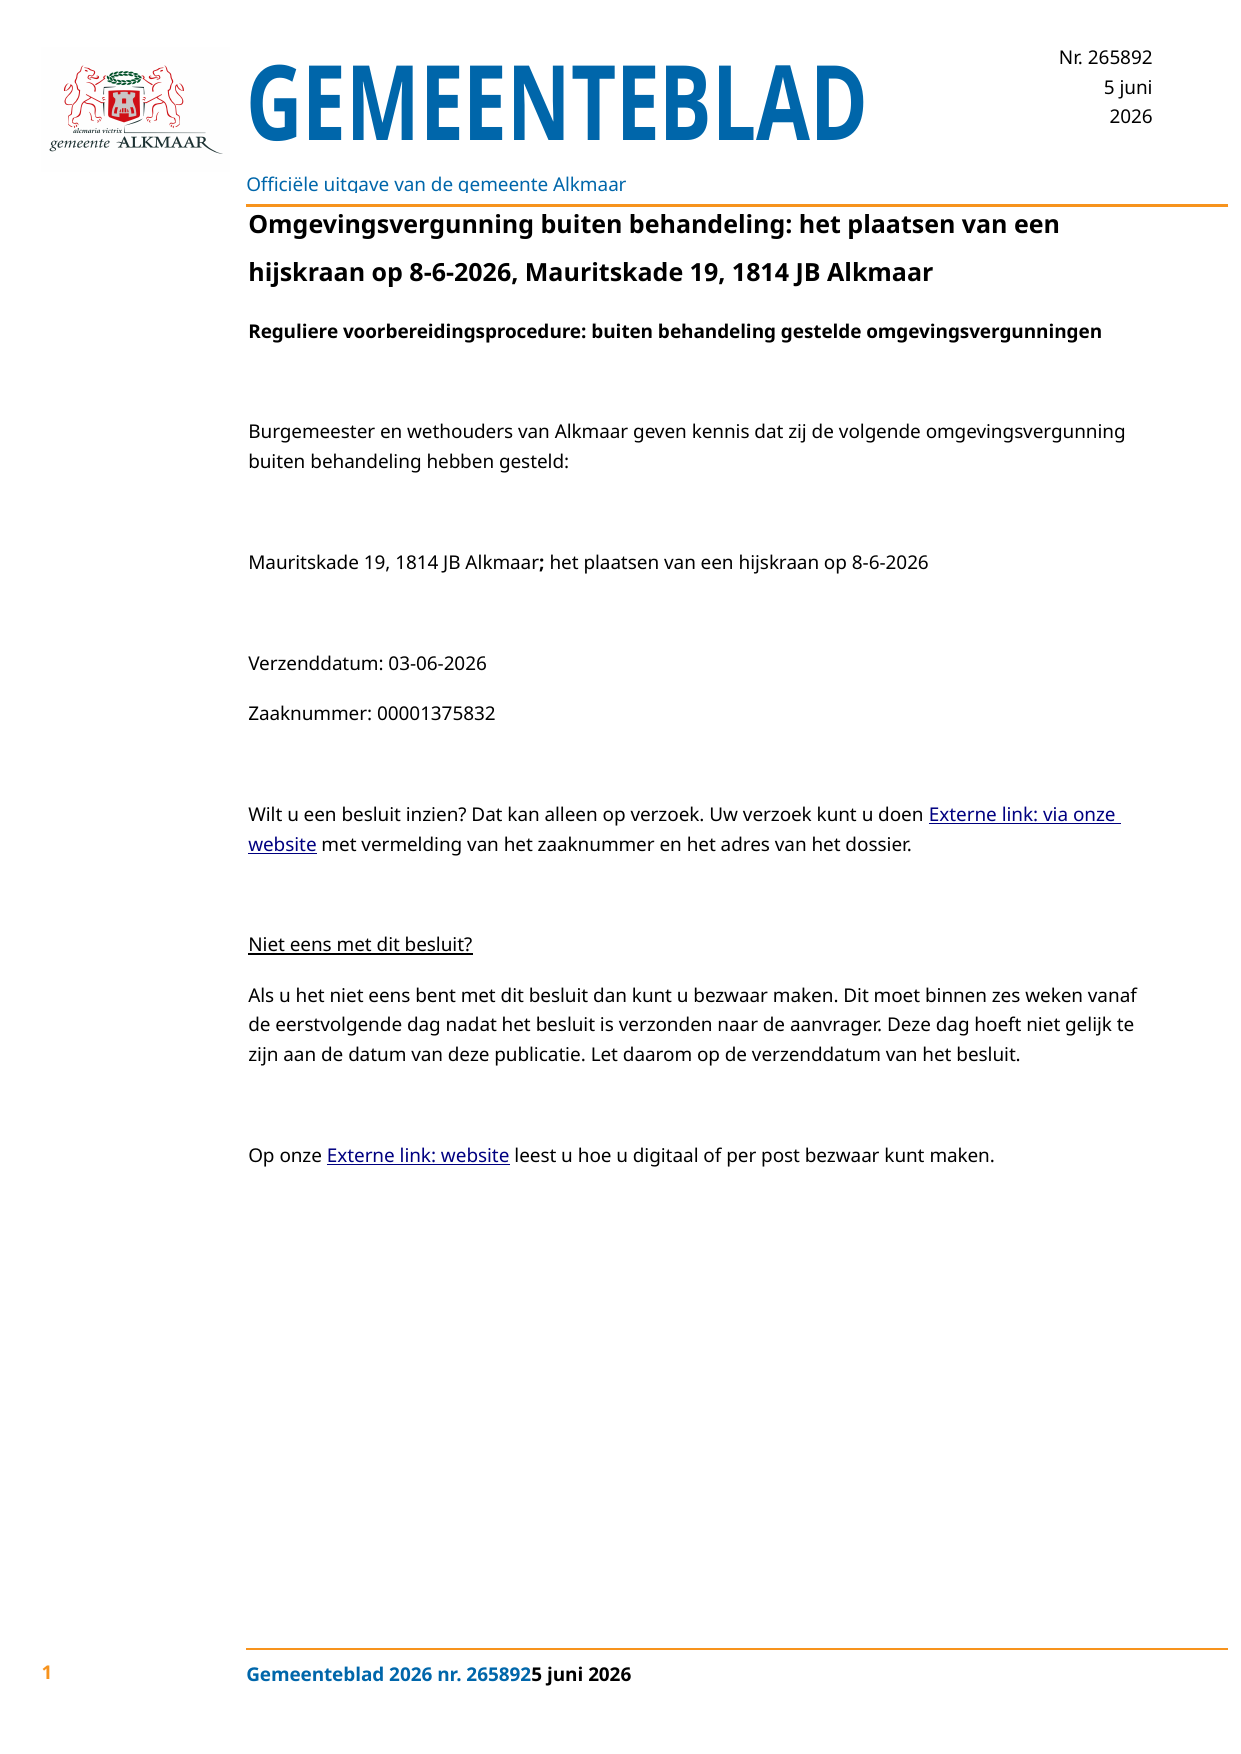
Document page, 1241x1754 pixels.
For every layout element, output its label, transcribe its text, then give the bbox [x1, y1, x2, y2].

text Zaaknummer: 00001375832 [248, 700, 1152, 726]
text Niet eens met dit besluit? [248, 932, 1152, 957]
text Omgevingsvergunning buiten behandeling: het plaatsen van een hijskraan op 8-6-2026, Mauritskade 19, 1814 JB Alkmaar [248, 207, 1152, 288]
text Reguliere voorbereidingsprocedure: buiten behandeling gestelde omgevingsvergunningen [248, 318, 1152, 344]
text Burgemeester en wethouders van Alkmaar geven kennis dat zij de volgende omgevingsvergunning buiten behandeling hebben gesteld: [248, 419, 1152, 474]
text Op onze Externe link: website leest u hoe u digitaal of per post bezwaar kunt maken. [248, 1142, 1152, 1168]
text Verzenddatum: 03-06-2026 [248, 650, 1152, 676]
text Mauritskade 19, 1814 JB Alkmaar; het plaatsen van een hijskraan op 8-6-2026 [248, 549, 1152, 575]
text Wilt u een besluit inzien? Dat kan alleen op verzoek. Uw verzoek kunt u doen Externe link: via onze website met vermelding van het zaaknummer en het adres van het dossier. [248, 801, 1152, 857]
text Als u het niet eens bent met dit besluit dan kunt u bezwaar maken. Dit moet binnen zes weken vanaf de eerstvolgende dag nadat het besluit is verzonden naar de aanvrager. Deze dag hoeft niet gelijk te zijn aan de datum van deze publicatie. Let daarom op de verzenddatum van het besluit. [248, 982, 1152, 1067]
picture [41, 47, 231, 172]
